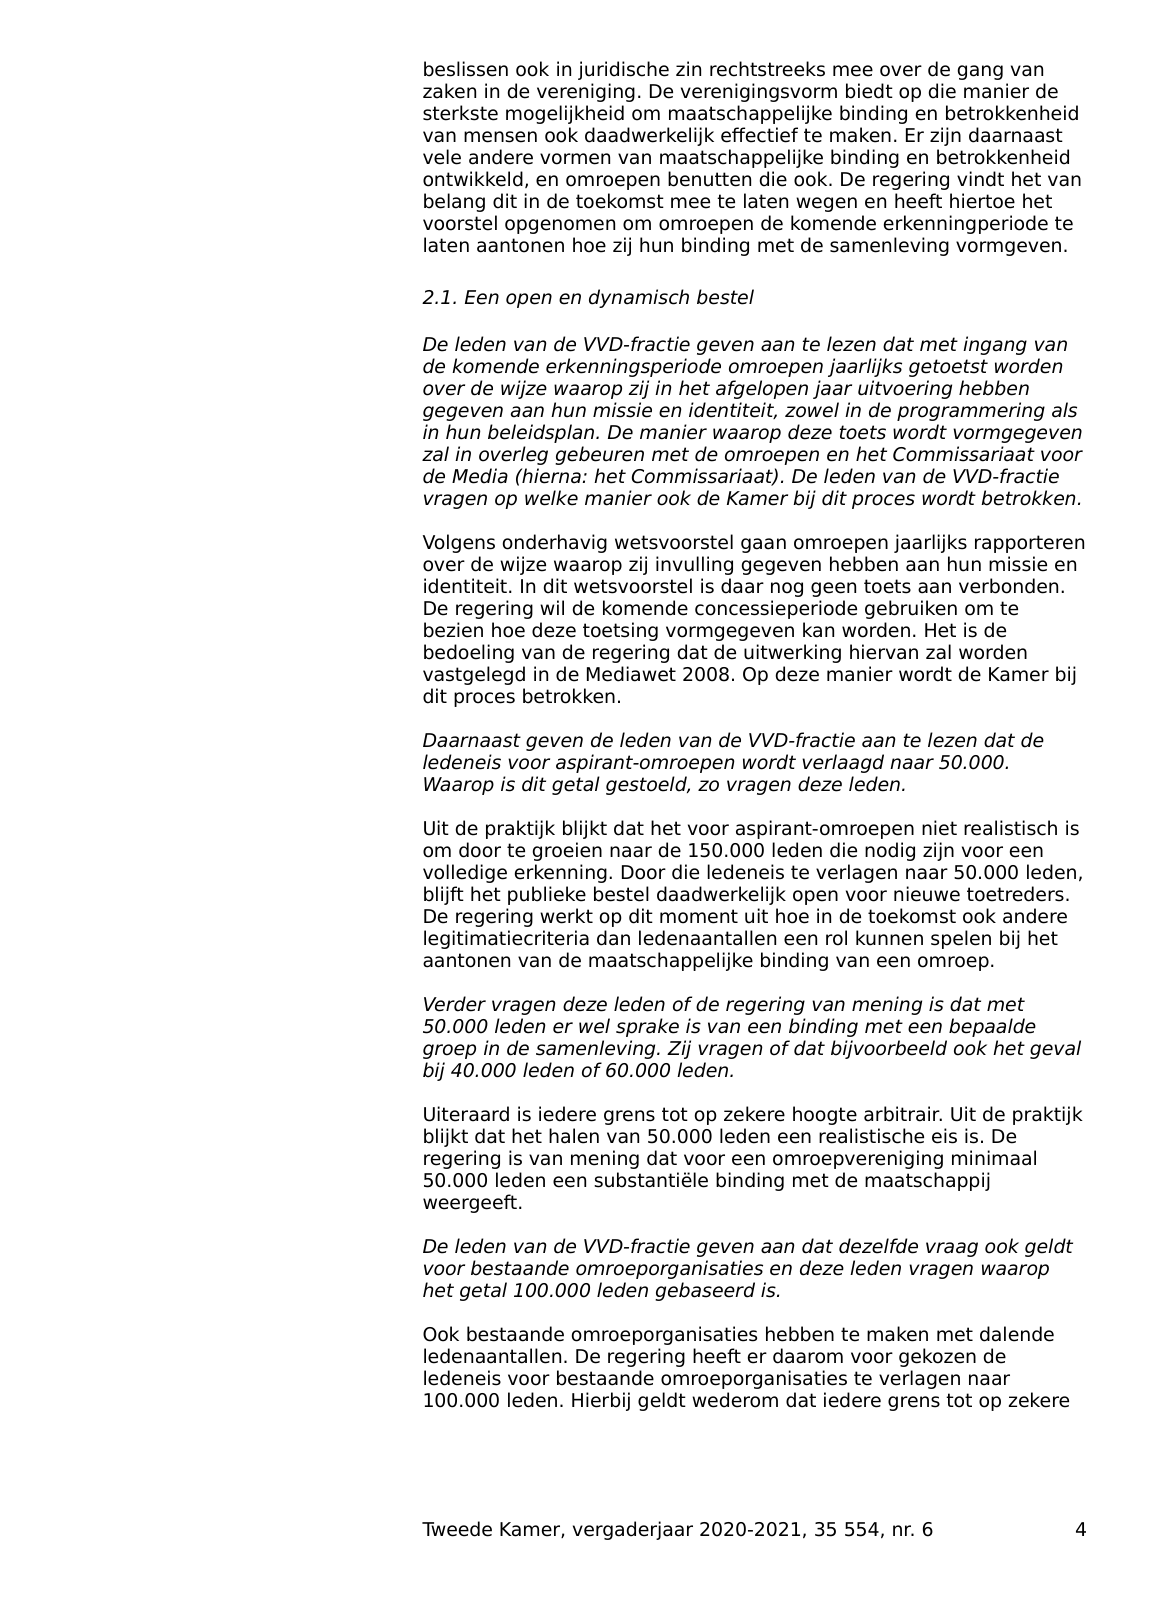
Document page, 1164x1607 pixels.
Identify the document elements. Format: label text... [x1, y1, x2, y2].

subtitle 2.1. Een open en dynamisch bestel [422, 287, 1087, 309]
text Uit de praktijk blijkt dat het voor aspirant-omroepen niet realistisch is om door te groeien naar de 150.000 leden die nodig zijn voor een volledige erkenning. Door die ledeneis te verlagen naar 50.000 leden, blijft het publieke bestel daadwerkelijk open voor nieuwe toetreders. De regering werkt op dit moment uit hoe in de toekomst ook andere legitimatiecriteria dan ledenaantallen een rol kunnen spelen bij het aantonen van de maatschappelijke binding van een omroep. [422, 818, 1087, 972]
text Ook bestaande omroeporganisaties hebben te maken met dalende ledenaantallen. De regering heeft er daarom voor gekozen de ledeneis voor bestaande omroeporganisaties te verlagen naar 100.000 leden. Hierbij geldt wederom dat iedere grens tot op zekere [422, 1324, 1087, 1412]
text Daarnaast geven de leden van de VVD-fractie aan te lezen dat de ledeneis voor aspirant-omroepen wordt verlaagd naar 50.000. Waarop is dit getal gestoeld, zo vragen deze leden. [422, 730, 1087, 796]
text De leden van de VVD-fractie geven aan dat dezelfde vraag ook geldt voor bestaande omroeporganisaties en deze leden vragen waarop het getal 100.000 leden gebaseerd is. [422, 1236, 1087, 1302]
text Uiteraard is iedere grens tot op zekere hoogte arbitrair. Uit de praktijk blijkt dat het halen van 50.000 leden een realistische eis is. De regering is van mening dat voor een omroepvereniging minimaal 50.000 leden een substantiële binding met de maatschappij weergeeft. [422, 1104, 1087, 1214]
text Volgens onderhavig wetsvoorstel gaan omroepen jaarlijks rapporteren over de wijze waarop zij invulling gegeven hebben aan hun missie en identiteit. In dit wetsvoorstel is daar nog geen toets aan verbonden. De regering wil de komende concessieperiode gebruiken om te bezien hoe deze toetsing vormgegeven kan worden. Het is de bedoeling van de regering dat de uitwerking hiervan zal worden vastgelegd in de Mediawet 2008. Op deze manier wordt de Kamer bij dit proces betrokken. [422, 532, 1087, 708]
text beslissen ook in juridische zin rechtstreeks mee over de gang van zaken in de vereniging. De verenigingsvorm biedt op die manier de sterkste mogelijkheid om maatschappelijke binding en betrokkenheid van mensen ook daadwerkelijk effectief te maken. Er zijn daarnaast vele andere vormen van maatschappelijke binding en betrokkenheid ontwikkeld, en omroepen benutten die ook. De regering vindt het van belang dit in de toekomst mee te laten wegen en heeft hiertoe het voorstel opgenomen om omroepen de komende erkenningperiode te laten aantonen hoe zij hun binding met de samenleving vormgeven. [422, 59, 1087, 257]
text Verder vragen deze leden of de regering van mening is dat met 50.000 leden er wel sprake is van een binding met een bepaalde groep in de samenleving. Zij vragen of dat bijvoorbeeld ook het geval bij 40.000 leden of 60.000 leden. [422, 994, 1087, 1082]
text De leden van de VVD-fractie geven aan te lezen dat met ingang van de komende erkenningsperiode omroepen jaarlijks getoetst worden over de wijze waarop zij in het afgelopen jaar uitvoering hebben gegeven aan hun missie en identiteit, zowel in de programmering als in hun beleidsplan. De manier waarop deze toets wordt vormgegeven zal in overleg gebeuren met de omroepen en het Commissariaat voor de Media (hierna: het Commissariaat). De leden van de VVD-fractie vragen op welke manier ook de Kamer bij dit proces wordt betrokken. [422, 334, 1087, 510]
